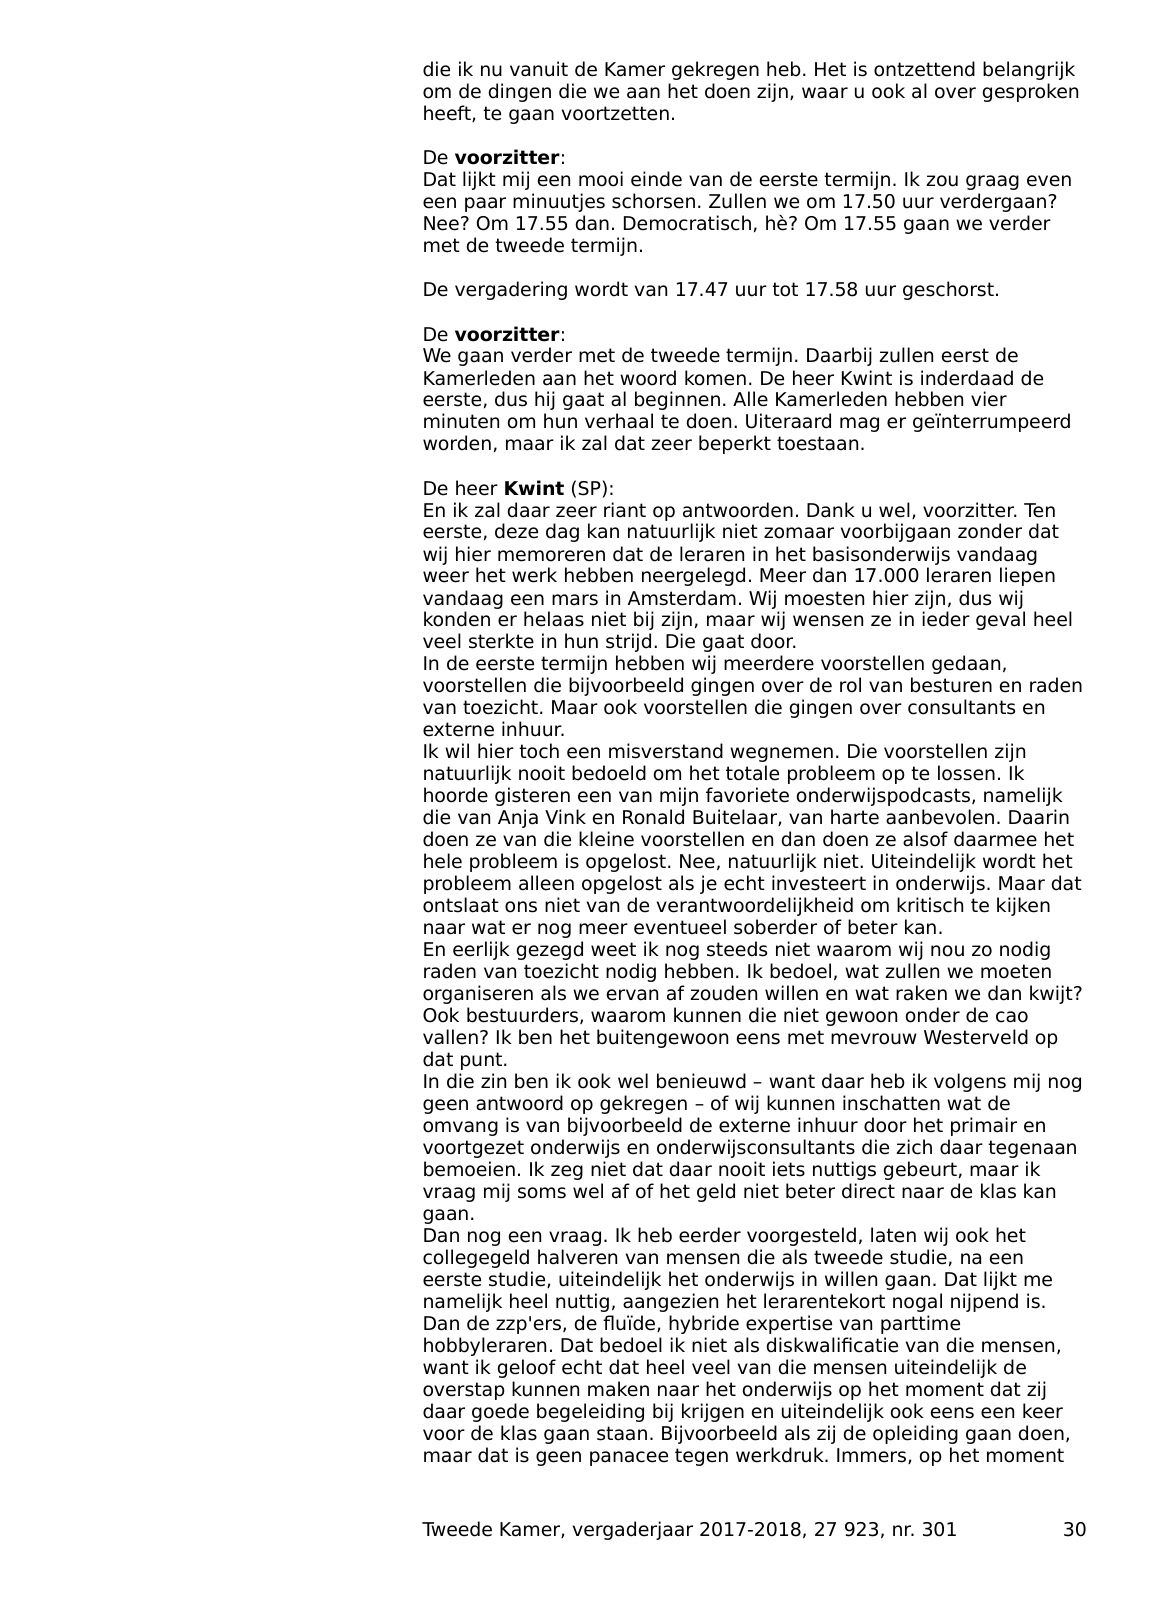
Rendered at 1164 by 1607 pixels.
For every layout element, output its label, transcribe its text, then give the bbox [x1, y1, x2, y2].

text die ik nu vanuit de Kamer gekregen heb. Het is ontzettend belangrijk om de dingen die we aan het doen zijn, waar u ook al over gesproken heeft, te gaan voortzetten. [422, 59, 1087, 125]
text En ik zal daar zeer riant op antwoorden. Dank u wel, voorzitter. Ten eerste, deze dag kan natuurlijk niet zomaar voorbijgaan zonder dat wij hier memoreren dat de leraren in het basisonderwijs vandaag weer het werk hebben neergelegd. Meer dan 17.000 leraren liepen vandaag een mars in Amsterdam. Wij moesten hier zijn, dus wij konden er helaas niet bij zijn, maar wij wensen ze in ieder geval heel veel sterkte in hun strijd. Die gaat door. [422, 499, 1087, 653]
text Dan nog een vraag. Ik heb eerder voorgesteld, laten wij ook het collegegeld halveren van mensen die als tweede studie, na een eerste studie, uiteindelijk het onderwijs in willen gaan. Dat lijkt me namelijk heel nuttig, aangezien het lerarentekort nogal nijpend is. [422, 1225, 1087, 1313]
text De vergadering wordt van 17.47 uur tot 17.58 uur geschorst. [422, 279, 1087, 301]
text En eerlijk gezegd weet ik nog steeds niet waarom wij nou zo nodig raden van toezicht nodig hebben. Ik bedoel, wat zullen we moeten organiseren als we ervan af zouden willen en wat raken we dan kwijt? Ook bestuurders, waarom kunnen die niet gewoon onder de cao vallen? Ik ben het buitengewoon eens met mevrouw Westerveld op dat punt. [422, 939, 1087, 1071]
text Ik wil hier toch een misverstand wegnemen. Die voorstellen zijn natuurlijk nooit bedoeld om het totale probleem op te lossen. Ik hoorde gisteren een van mijn favoriete onderwijspodcasts, namelijk die van Anja Vink en Ronald Buitelaar, van harte aanbevolen. Daarin doen ze van die kleine voorstellen en dan doen ze alsof daarmee het hele probleem is opgelost. Nee, natuurlijk niet. Uiteindelijk wordt het probleem alleen opgelost als je echt investeert in onderwijs. Maar dat ontslaat ons niet van de verantwoordelijkheid om kritisch te kijken naar wat er nog meer eventueel soberder of beter kan. [422, 741, 1087, 939]
text In de eerste termijn hebben wij meerdere voorstellen gedaan, voorstellen die bijvoorbeeld gingen over de rol van besturen en raden van toezicht. Maar ook voorstellen die gingen over consultants en externe inhuur. [422, 653, 1087, 741]
text Dat lijkt mij een mooi einde van de eerste termijn. Ik zou graag even een paar minuutjes schorsen. Zullen we om 17.50 uur verdergaan? Nee? Om 17.55 dan. Democratisch, hè? Om 17.55 gaan we verder met de tweede termijn. [422, 169, 1087, 257]
text De voorzitter: [422, 147, 1087, 169]
text De heer Kwint (SP): [422, 477, 1087, 499]
text We gaan verder met de tweede termijn. Daarbij zullen eerst de Kamerleden aan het woord komen. De heer Kwint is inderdaad de eerste, dus hij gaat al beginnen. Alle Kamerleden hebben vier minuten om hun verhaal te doen. Uiteraard mag er geïnterrumpeerd worden, maar ik zal dat zeer beperkt toestaan. [422, 345, 1087, 455]
text In die zin ben ik ook wel benieuwd – want daar heb ik volgens mij nog geen antwoord op gekregen – of wij kunnen inschatten wat de omvang is van bijvoorbeeld de externe inhuur door het primair en voortgezet onderwijs en onderwijsconsultants die zich daar tegenaan bemoeien. Ik zeg niet dat daar nooit iets nuttigs gebeurt, maar ik vraag mij soms wel af of het geld niet beter direct naar de klas kan gaan. [422, 1071, 1087, 1225]
text De voorzitter: [422, 323, 1087, 345]
text Dan de zzp'ers, de fluïde, hybride expertise van parttime hobbyleraren. Dat bedoel ik niet als diskwalificatie van die mensen, want ik geloof echt dat heel veel van die mensen uiteindelijk de overstap kunnen maken naar het onderwijs op het moment dat zij daar goede begeleiding bij krijgen en uiteindelijk ook eens een keer voor de klas gaan staan. Bijvoorbeeld als zij de opleiding gaan doen, maar dat is geen panacee tegen werkdruk. Immers, op het moment [422, 1313, 1087, 1467]
